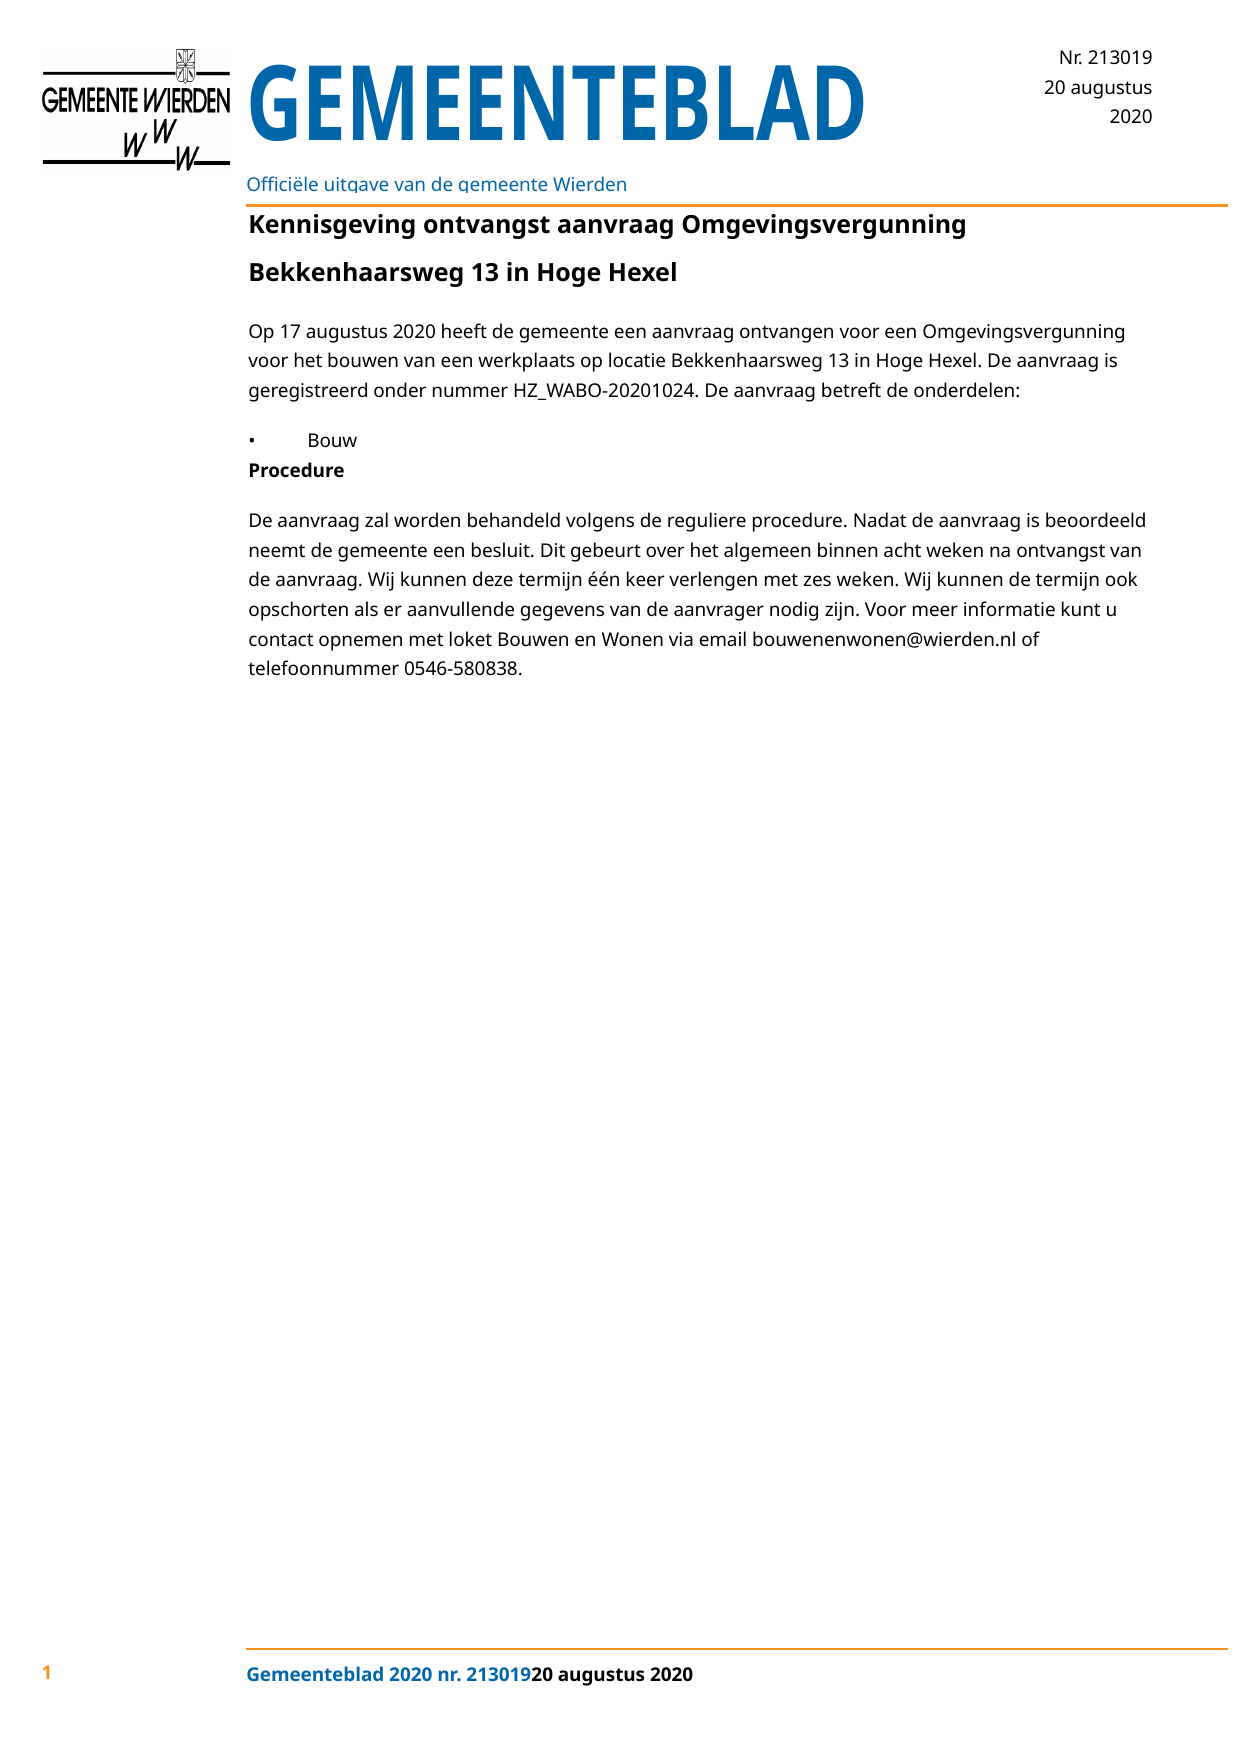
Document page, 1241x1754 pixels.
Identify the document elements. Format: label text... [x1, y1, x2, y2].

picture [41, 47, 231, 172]
text Op 17 augustus 2020 heeft de gemeente een aanvraag ontvangen voor een Omgevingsvergunning voor het bouwen van een werkplaats op locatie Bekkenhaarsweg 13 in Hoge Hexel. De aanvraag is geregistreerd onder nummer HZ_WABO-20201024. De aanvraag betreft de onderdelen: [248, 318, 1152, 403]
text Kennisgeving ontvangst aanvraag Omgevingsvergunning Bekkenhaarsweg 13 in Hoge Hexel [248, 207, 1152, 288]
text De aanvraag zal worden behandeld volgens de reguliere procedure. Nadat de aanvraag is beoordeeld neemt de gemeente een besluit. Dit gebeurt over het algemeen binnen acht weken na ontvangst van de aanvraag. Wij kunnen deze termijn één keer verlengen met zes weken. Wij kunnen de termijn ook opschorten als er aanvullende gegevens van de aanvrager nodig zijn. Voor meer informatie kunt u contact opnemen met loket Bouwen en Wonen via email bouwenenwonen@wierden.nl of telefoonnummer 0546-580838. [248, 507, 1152, 681]
text Procedure [248, 457, 1152, 483]
list Bouw [248, 427, 1152, 453]
